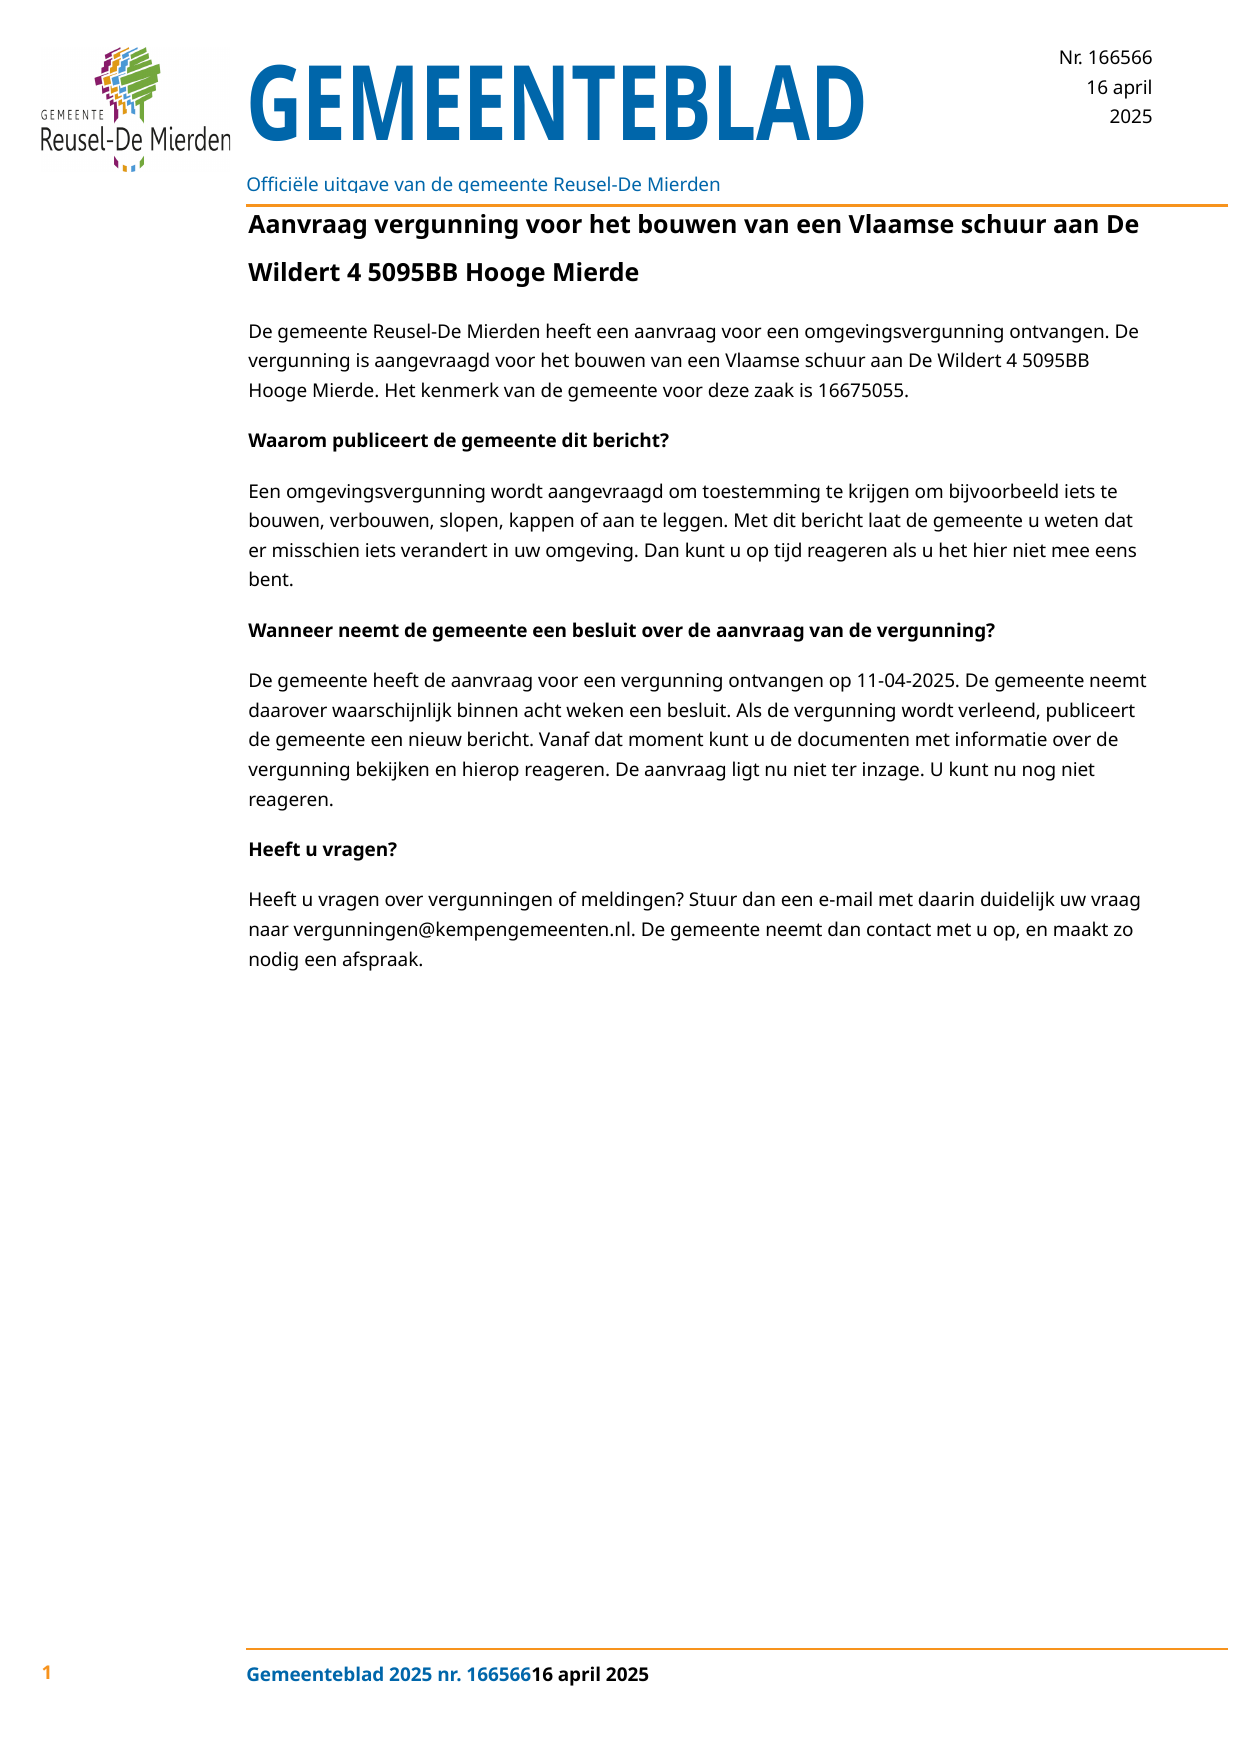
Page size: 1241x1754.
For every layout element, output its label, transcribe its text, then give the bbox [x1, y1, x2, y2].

text Een omgevingsvergunning wordt aangevraagd om toestemming te krijgen om bijvoorbeeld iets te bouwen, verbouwen, slopen, kappen of aan te leggen. Met dit bericht laat de gemeente u weten dat er misschien iets verandert in uw omgeving. Dan kunt u op tijd reageren als u het hier niet mee eens bent. [248, 478, 1152, 592]
picture [41, 47, 231, 172]
text De gemeente heeft de aanvraag voor een vergunning ontvangen op 11-04-2025. De gemeente neemt daarover waarschijnlijk binnen acht weken een besluit. Als de vergunning wordt verleend, publiceert de gemeente een nieuw bericht. Vanaf dat moment kunt u de documenten met informatie over de vergunning bekijken en hierop reageren. De aanvraag ligt nu niet ter inzage. U kunt nu nog niet reageren. [248, 667, 1152, 812]
text De gemeente Reusel-De Mierden heeft een aanvraag voor een omgevingsvergunning ontvangen. De vergunning is aangevraagd voor het bouwen van een Vlaamse schuur aan De Wildert 4 5095BB Hooge Mierde. Het kenmerk van de gemeente voor deze zaak is 16675055. [248, 318, 1152, 403]
text Waarom publiceert de gemeente dit bericht? [248, 427, 1152, 453]
text Heeft u vragen? [248, 836, 1152, 862]
text Aanvraag vergunning voor het bouwen van een Vlaamse schuur aan De Wildert 4 5095BB Hooge Mierde [248, 207, 1152, 288]
text Wanneer neemt de gemeente een besluit over de aanvraag van de vergunning? [248, 617, 1152, 643]
text Heeft u vragen over vergunningen of meldingen? Stuur dan een e-mail met daarin duidelijk uw vraag naar vergunningen@kempengemeenten.nl. De gemeente neemt dan contact met u op, en maakt zo nodig een afspraak. [248, 887, 1152, 972]
